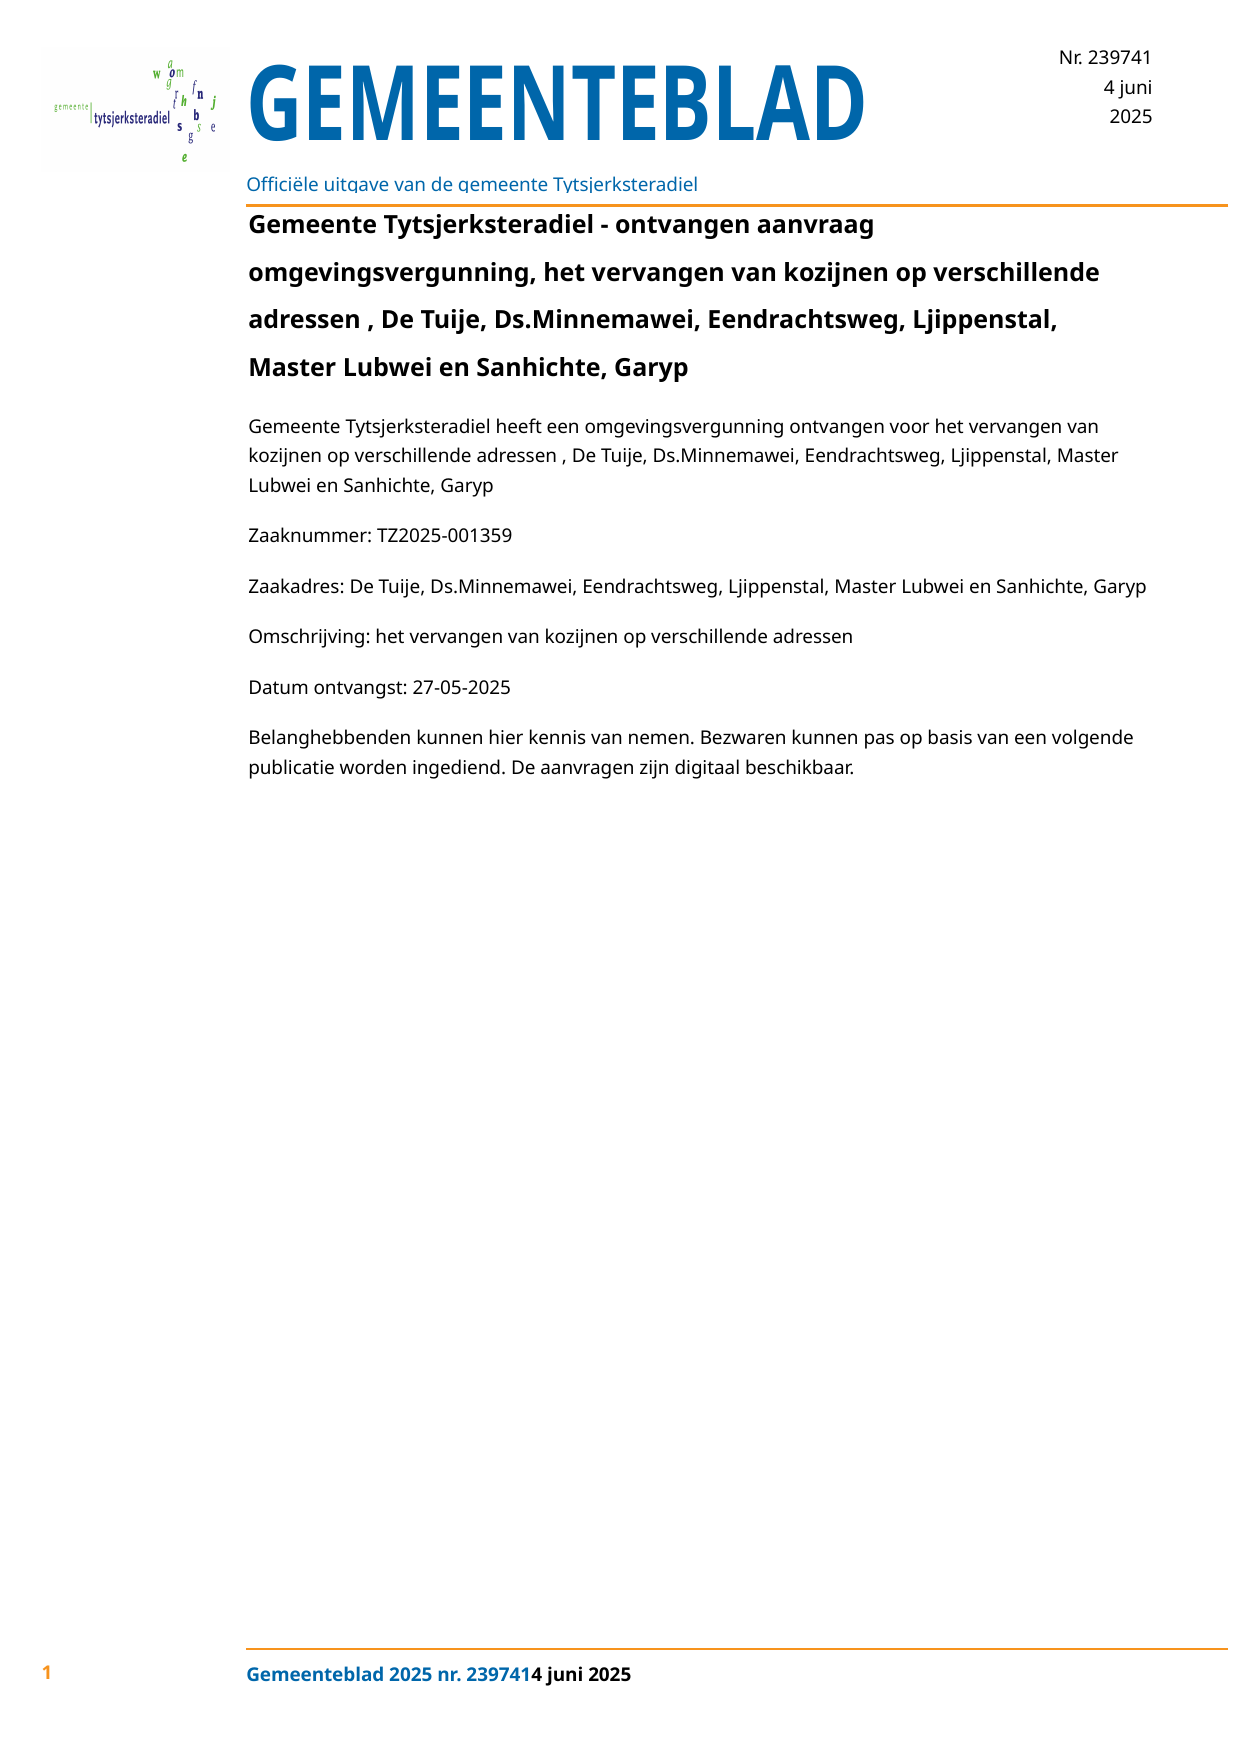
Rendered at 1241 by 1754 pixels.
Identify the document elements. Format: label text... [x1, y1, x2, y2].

text Datum ontvangst: 27-05-2025 [248, 674, 1152, 700]
text Zaaknummer: TZ2025-001359 [248, 523, 1152, 548]
text Omschrijving: het vervangen van kozijnen op verschillende adressen [248, 623, 1152, 649]
picture [41, 47, 231, 172]
text Gemeente Tytsjerksteradiel heeft een omgevingsvergunning ontvangen voor het vervangen van kozijnen op verschillende adressen , De Tuije, Ds.Minnemawei, Eendrachtsweg, Ljippenstal, Master Lubwei en Sanhichte, Garyp [248, 413, 1152, 498]
text Belanghebbenden kunnen hier kennis van nemen. Bezwaren kunnen pas op basis van een volgende publicatie worden ingediend. De aanvragen zijn digitaal beschikbaar. [248, 724, 1152, 780]
text Zaakadres: De Tuije, Ds.Minnemawei, Eendrachtsweg, Ljippenstal, Master Lubwei en Sanhichte, Garyp [248, 573, 1152, 599]
text Gemeente Tytsjerksteradiel - ontvangen aanvraag omgevingsvergunning, het vervangen van kozijnen op verschillende adressen , De Tuije, Ds.Minnemawei, Eendrachtsweg, Ljippenstal, Master Lubwei en Sanhichte, Garyp [248, 207, 1152, 384]
